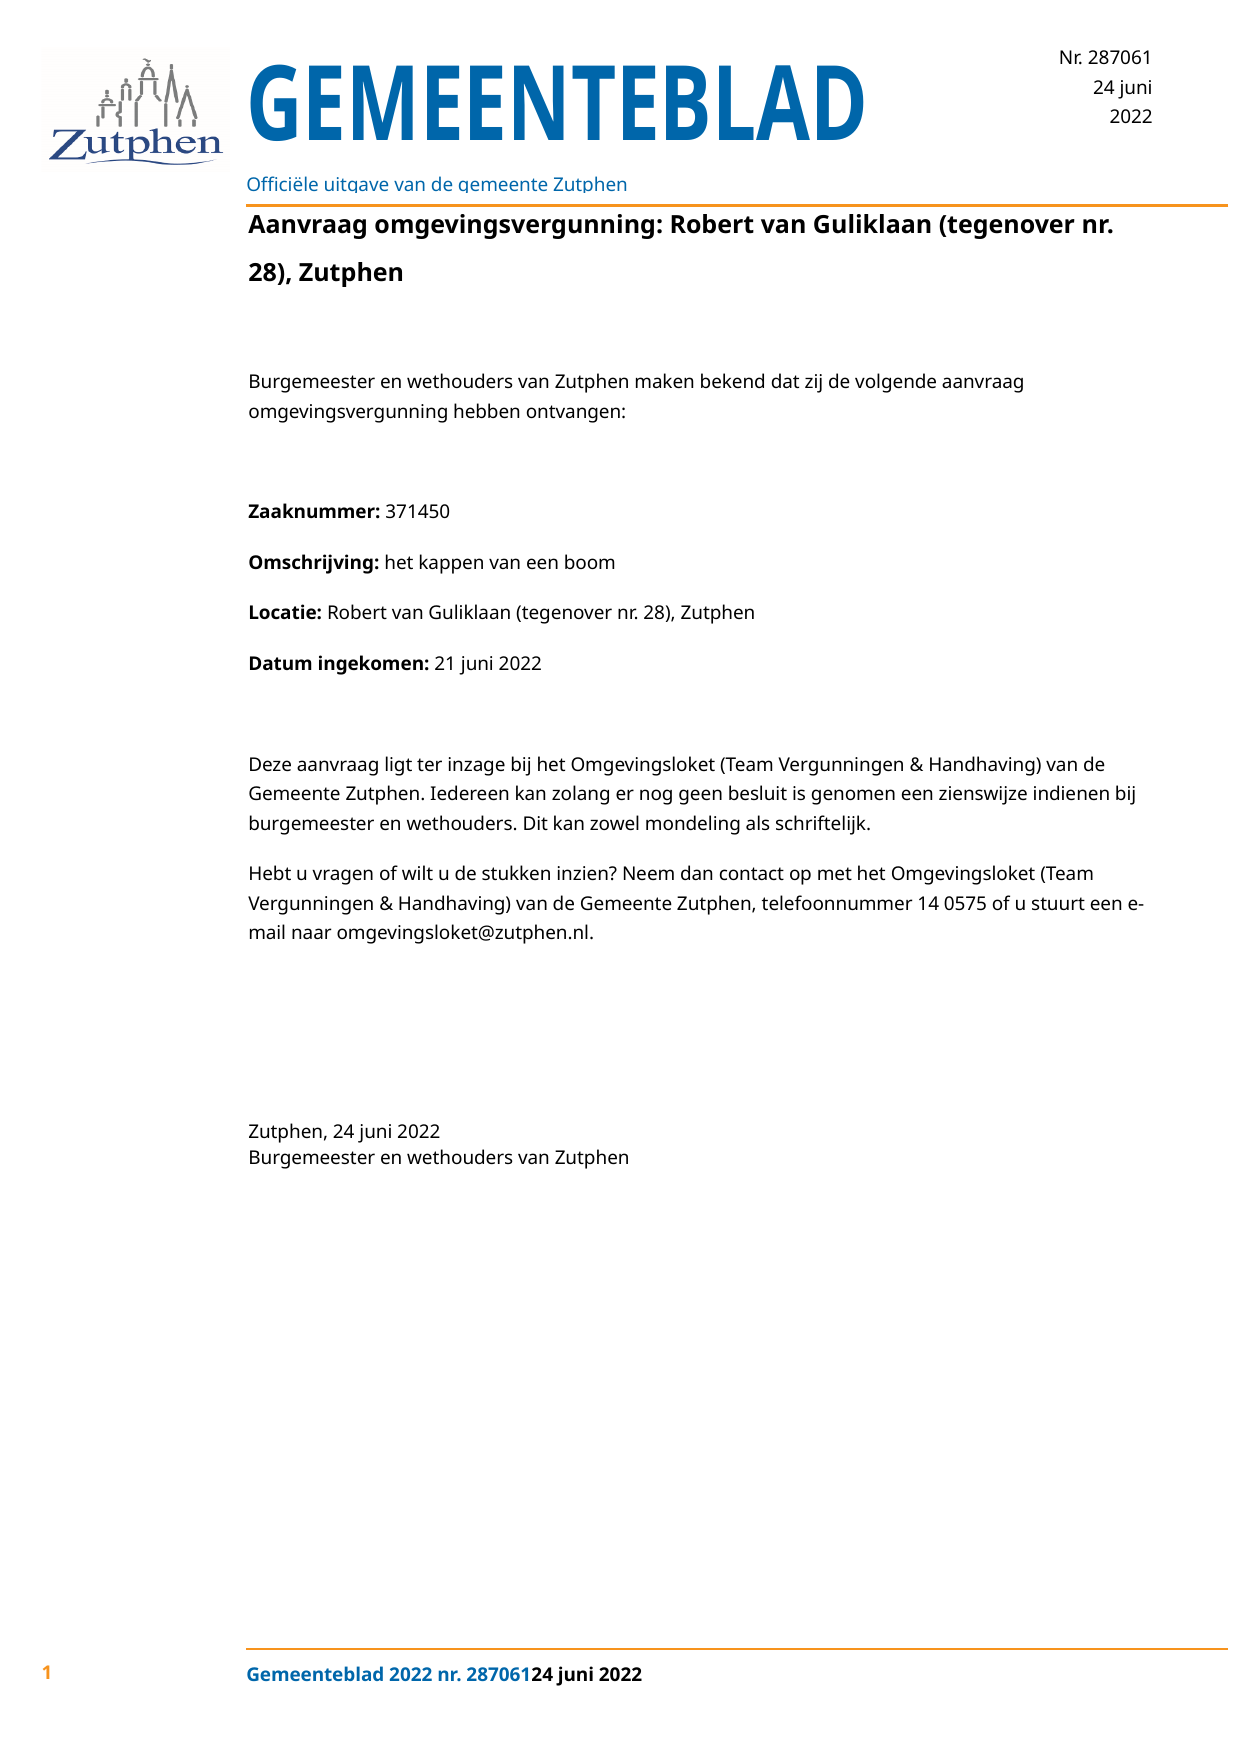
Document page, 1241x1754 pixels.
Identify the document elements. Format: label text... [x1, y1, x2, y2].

text Omschrijving: het kappen van een boom [248, 549, 1152, 575]
text Aanvraag omgevingsvergunning: Robert van Guliklaan (tegenover nr. 28), Zutphen [248, 207, 1152, 288]
text Deze aanvraag ligt ter inzage bij het Omgevingsloket (Team Vergunningen & Handhaving) van de Gemeente Zutphen. Iedereen kan zolang er nog geen besluit is genomen een zienswijze indienen bij burgemeester en wethouders. Dit kan zowel mondeling als schriftelijk. [248, 751, 1152, 836]
text Datum ingekomen: 21 juni 2022 [248, 650, 1152, 676]
picture [41, 47, 231, 172]
text Burgemeester en wethouders van Zutphen [248, 1144, 1152, 1170]
text Zutphen, 24 juni 2022 [248, 1119, 1152, 1144]
text Locatie: Robert van Guliklaan (tegenover nr. 28), Zutphen [248, 599, 1152, 625]
text Burgemeester en wethouders van Zutphen maken bekend dat zij de volgende aanvraag omgevingsvergunning hebben ontvangen: [248, 368, 1152, 424]
text Hebt u vragen of wilt u de stukken inzien? Neem dan contact op met het Omgevingsloket (Team Vergunningen & Handhaving) van de Gemeente Zutphen, telefoonnummer 14 0575 of u stuurt een e-mail naar omgevingsloket@zutphen.nl. [248, 860, 1152, 945]
text Zaaknummer: 371450 [248, 499, 1152, 524]
